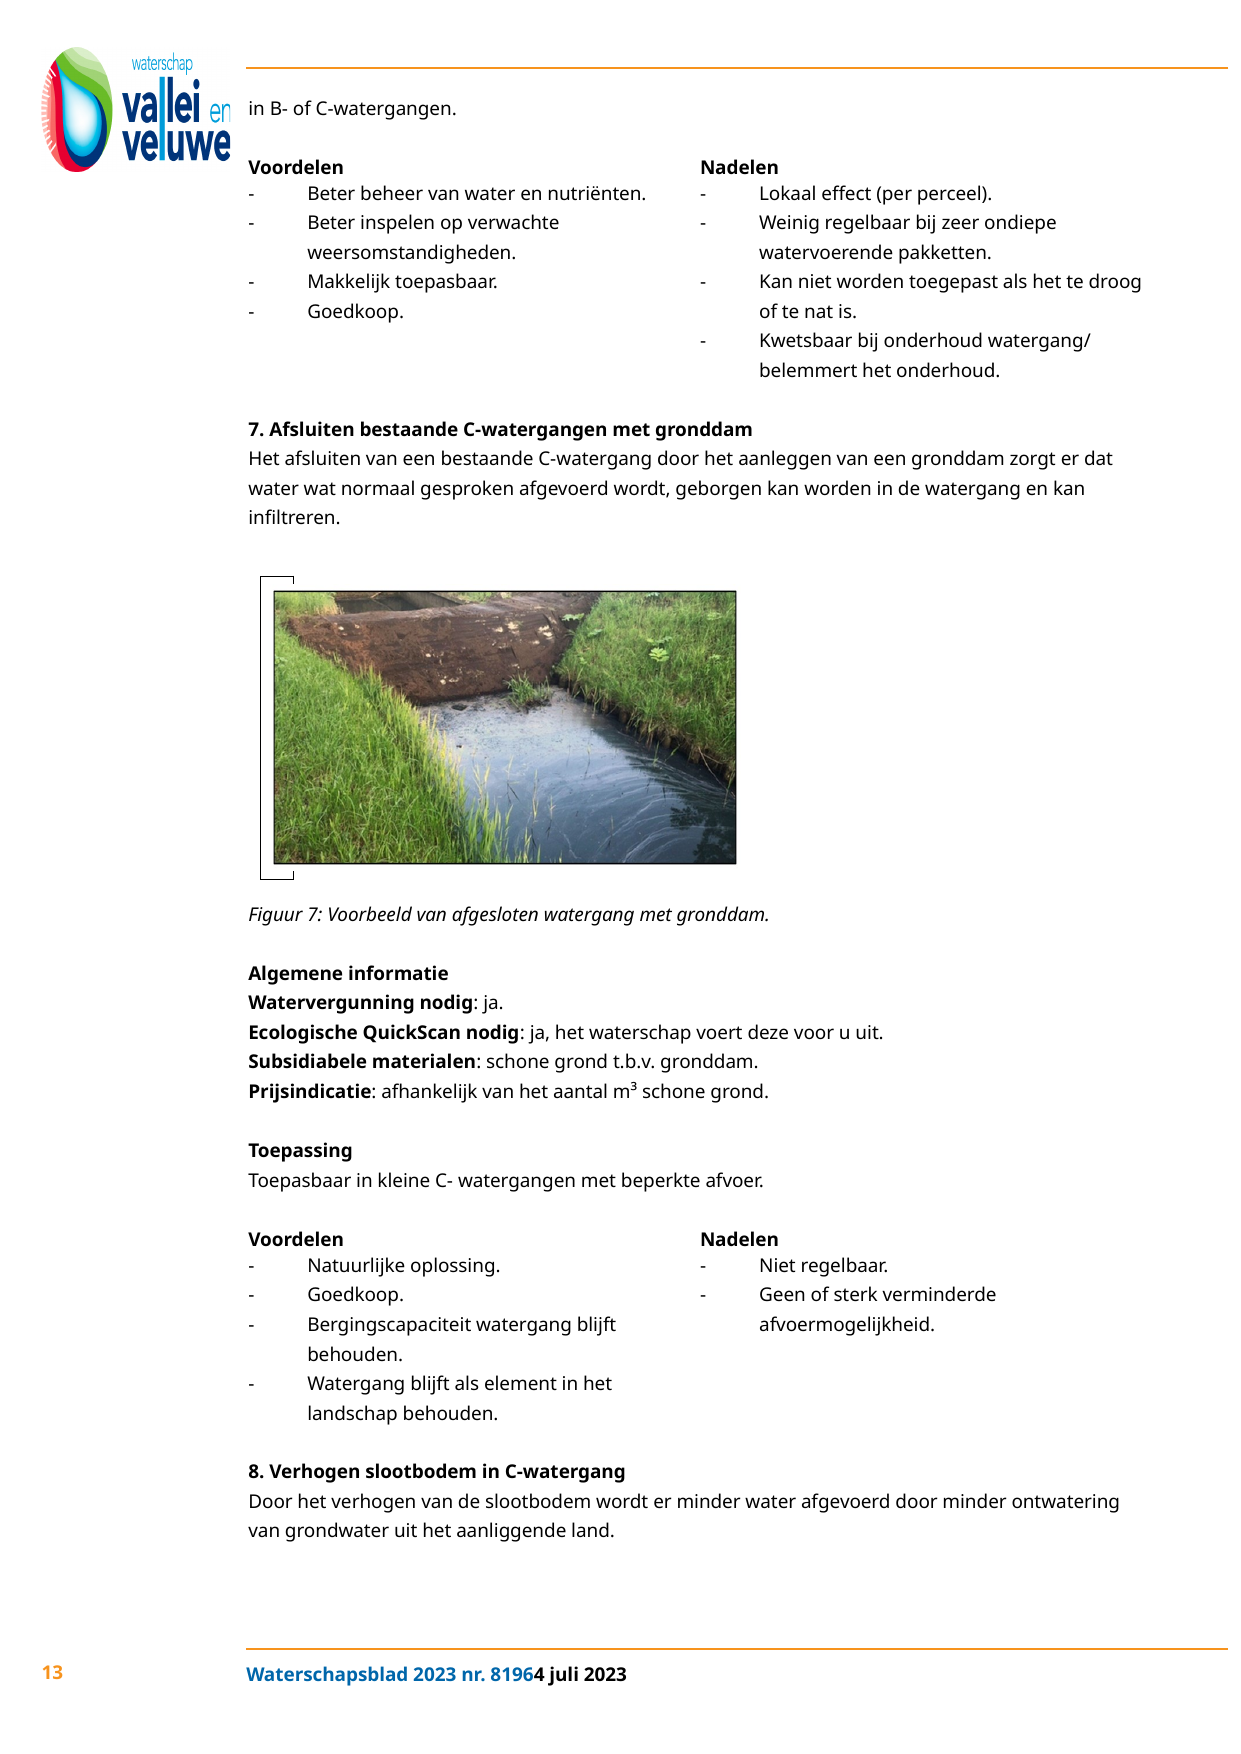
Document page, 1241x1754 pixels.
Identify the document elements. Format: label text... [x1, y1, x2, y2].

table_header Voordelen [248, 1226, 700, 1252]
text Toepasbaar in kleine C- watergangen met beperkte afvoer. [248, 1167, 1152, 1193]
text Algemene informatie [248, 960, 1152, 986]
text Toepassing [248, 1137, 1152, 1163]
text Figuur 7: Voorbeeld van afgesloten watergang met gronddam. [248, 901, 1152, 926]
text Door het verhogen van de slootbodem wordt er minder water afgevoerd door minder ontwatering van grondwater uit het aanliggende land. [248, 1488, 1152, 1543]
text Ecologische QuickScan nodig: ja, het waterschap voert deze voor u uit. [248, 1019, 1152, 1045]
table_cell Niet regelbaar. Geen of sterk verminderde afvoermogelijkheid. [700, 1252, 1152, 1426]
table_cell Beter beheer van water en nutriënten. Beter inspelen op verwachte weersomstandigheden. Makkelijk toepasbaar. Goedkoop. [248, 180, 700, 383]
picture [41, 47, 231, 172]
text Prijsindicatie: afhankelijk van het aantal m³ schone grond. [248, 1078, 1152, 1104]
text 7. Afsluiten bestaande C-watergangen met gronddam [248, 416, 1152, 442]
table_header Nadelen [700, 154, 1152, 180]
text Watervergunning nodig: ja. [248, 989, 1152, 1015]
table_cell Lokaal effect (per perceel). Weinig regelbaar bij zeer ondiepe watervoerende pakketten. Kan niet worden toegepast als het te droog of te nat is. Kwetsbaar bij onderhoud watergang/ belemmert het onderhoud. [700, 180, 1152, 383]
table_header Voordelen [248, 154, 700, 180]
text in B- of C-watergangen. [248, 95, 1152, 121]
table_header Nadelen [700, 1226, 1152, 1252]
text Subsidiabele materialen: schone grond t.b.v. gronddam. [248, 1049, 1152, 1074]
table_cell Natuurlijke oplossing. Goedkoop. Bergingscapaciteit watergang blijft behouden. Watergang blijft als element in het landschap behouden. [248, 1252, 700, 1426]
text 8. Verhogen slootbodem in C-watergang [248, 1458, 1152, 1484]
picture [268, 584, 742, 871]
text Het afsluiten van een bestaande C-watergang door het aanleggen van een gronddam zorgt er dat water wat normaal gesproken afgevoerd wordt, geborgen kan worden in de watergang en kan infiltreren. [248, 445, 1152, 530]
